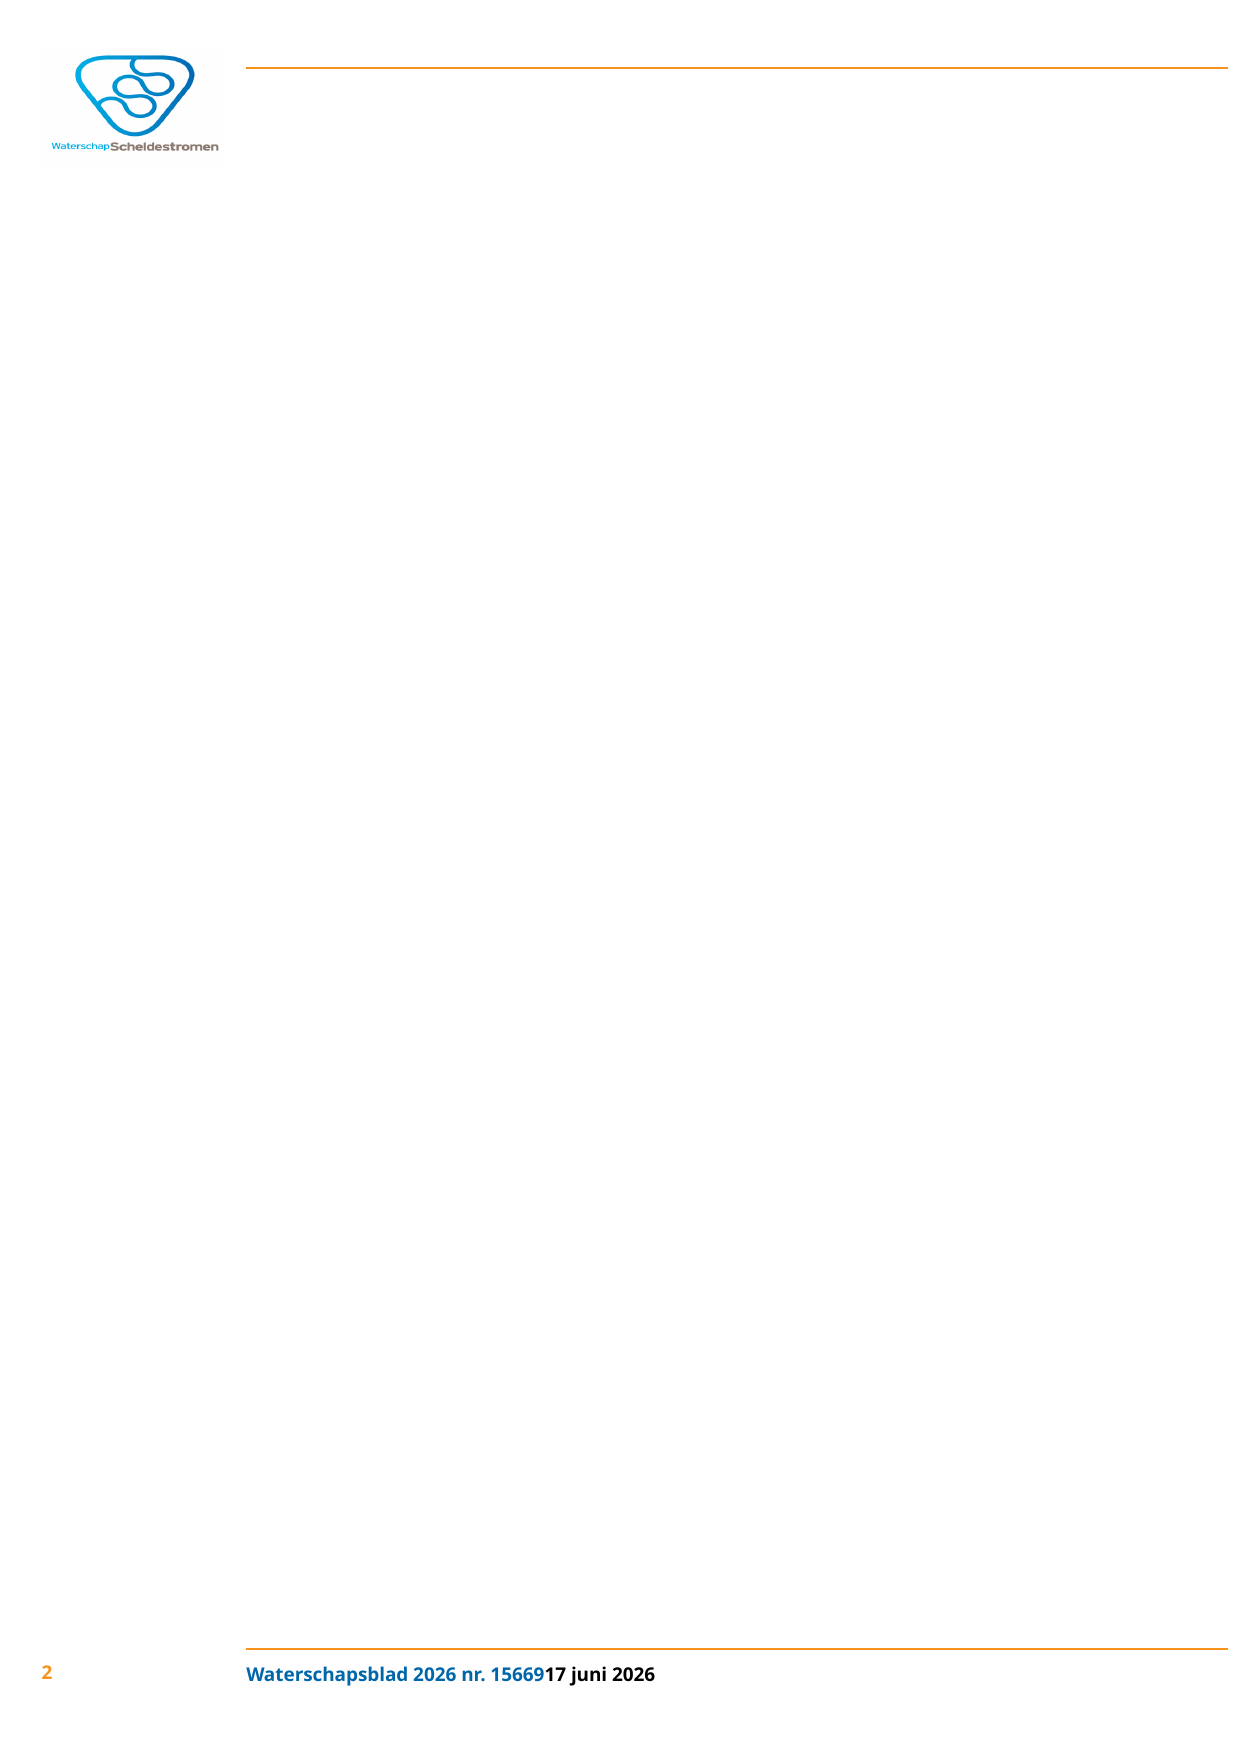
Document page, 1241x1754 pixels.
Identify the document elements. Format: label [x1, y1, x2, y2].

picture [41, 47, 231, 172]
